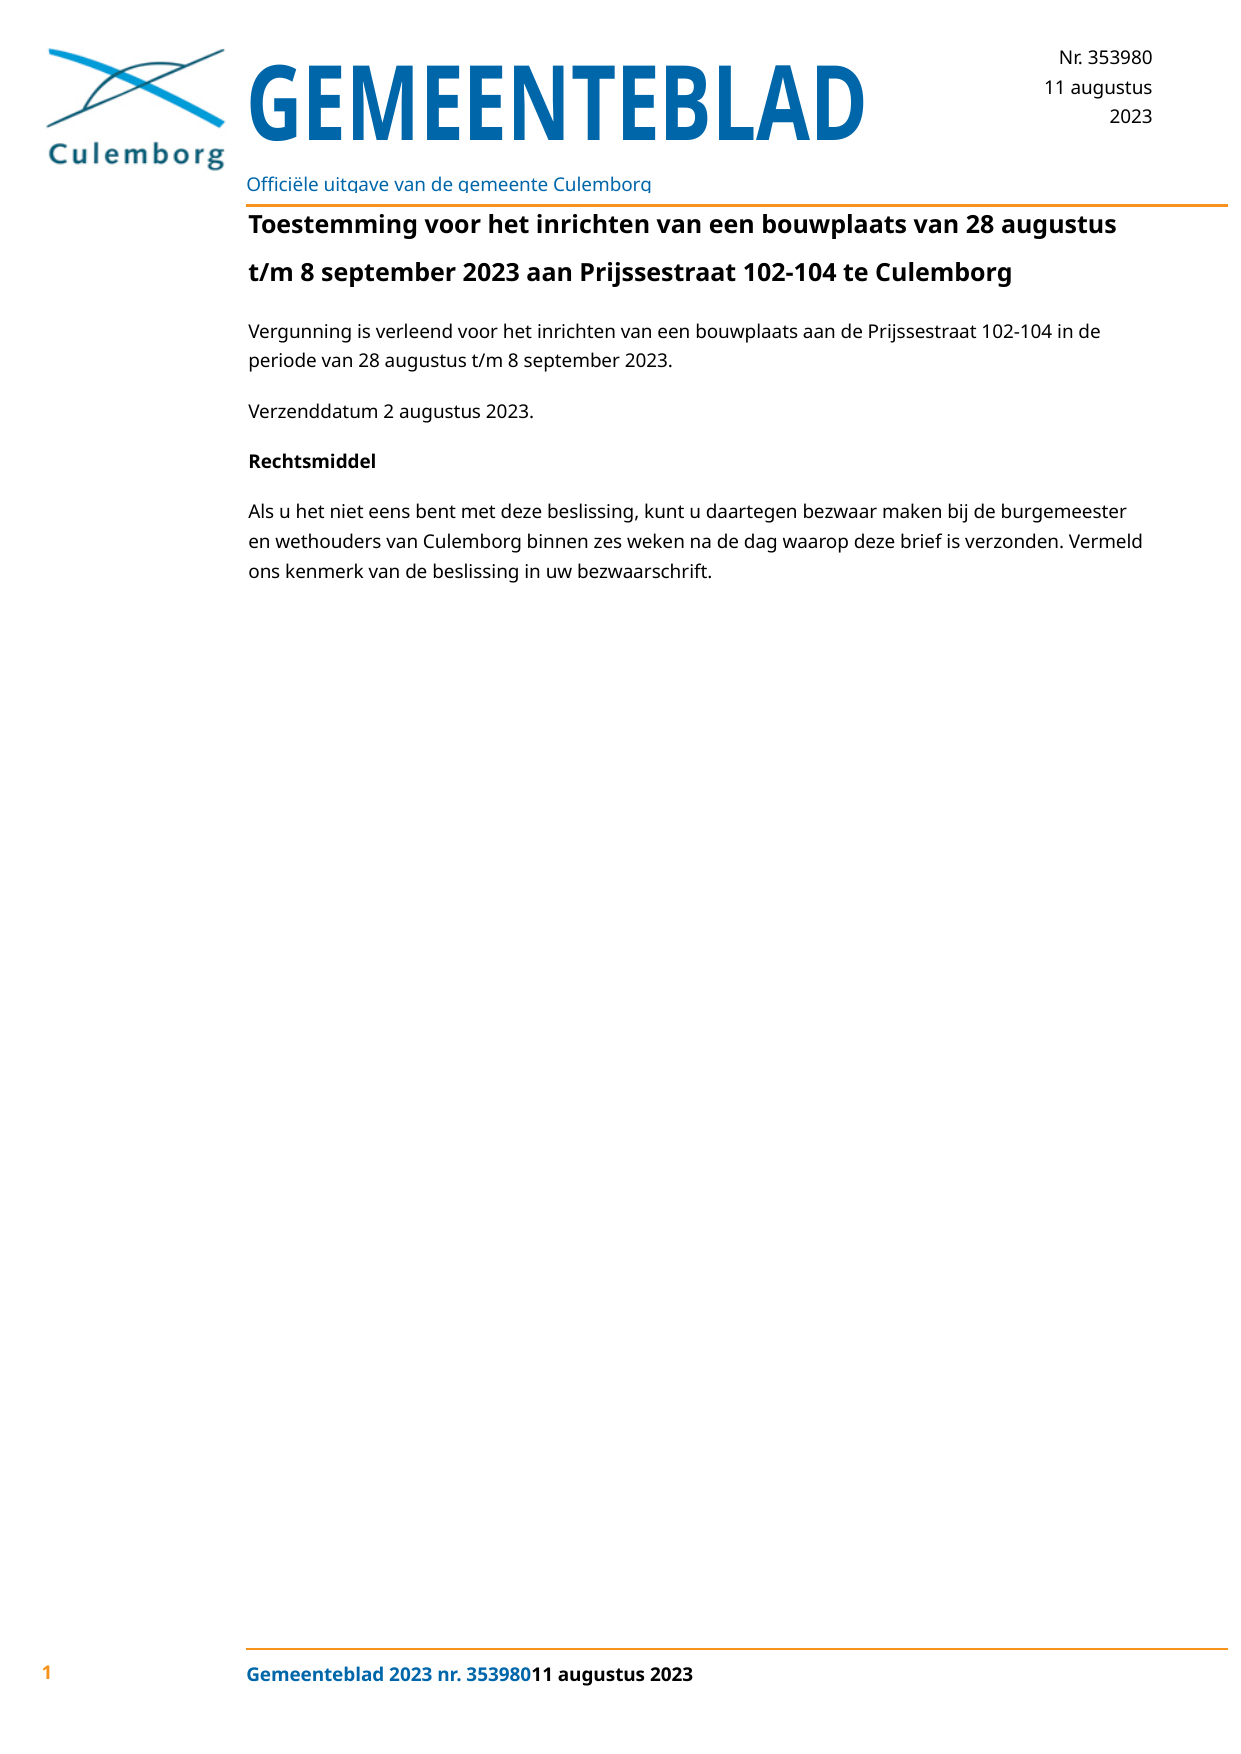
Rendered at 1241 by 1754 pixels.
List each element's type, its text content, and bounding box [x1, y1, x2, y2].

text Vergunning is verleend voor het inrichten van een bouwplaats aan de Prijssestraat 102-104 in de periode van 28 augustus t/m 8 september 2023. [248, 318, 1152, 373]
text Verzenddatum 2 augustus 2023. [248, 398, 1152, 424]
text Als u het niet eens bent met deze beslissing, kunt u daartegen bezwaar maken bij de burgemeester en wethouders van Culemborg binnen zes weken na de dag waarop deze brief is verzonden. Vermeld ons kenmerk van de beslissing in uw bezwaarschrift. [248, 499, 1152, 584]
picture [41, 47, 231, 172]
text Toestemming voor het inrichten van een bouwplaats van 28 augustus t/m 8 september 2023 aan Prijssestraat 102-104 te Culemborg [248, 207, 1152, 288]
text Rechtsmiddel [248, 448, 1152, 474]
